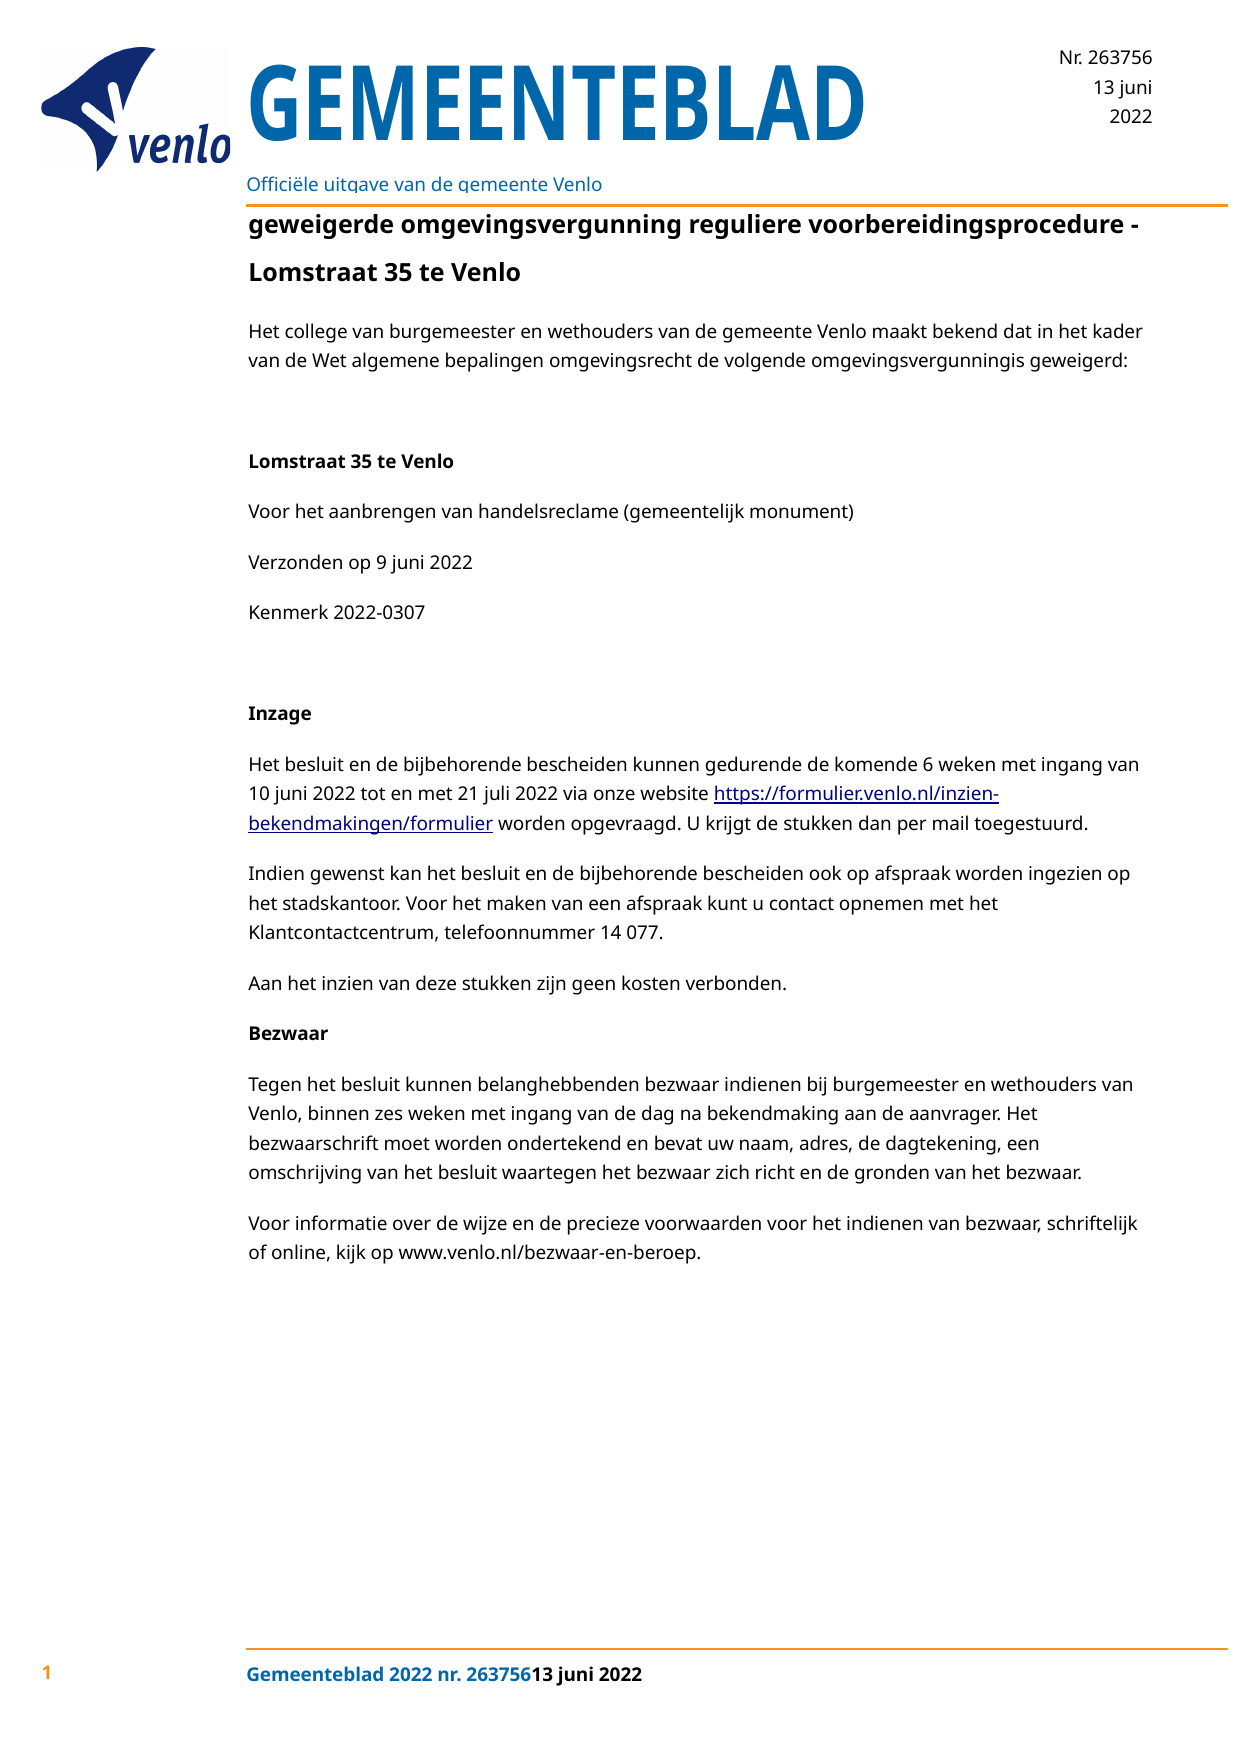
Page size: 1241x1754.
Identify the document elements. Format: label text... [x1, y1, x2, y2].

text Het college van burgemeester en wethouders van de gemeente Venlo maakt bekend dat in het kader van de Wet algemene bepalingen omgevingsrecht de volgende omgevingsvergunningis geweigerd: [248, 318, 1152, 373]
picture [41, 47, 231, 172]
text Lomstraat 35 te Venlo [248, 448, 1152, 474]
text Verzonden op 9 juni 2022 [248, 549, 1152, 575]
text Kenmerk 2022-0307 [248, 599, 1152, 625]
text Inzage [248, 700, 1152, 726]
text Indien gewenst kan het besluit en de bijbehorende bescheiden ook op afspraak worden ingezien op het stadskantoor. Voor het maken van een afspraak kunt u contact opnemen met het Klantcontactcentrum, telefoonnummer 14 077. [248, 860, 1152, 945]
text Het besluit en de bijbehorende bescheiden kunnen gedurende de komende 6 weken met ingang van 10 juni 2022 tot en met 21 juli 2022 via onze website https://formulier.venlo.nl/inzien-bekendmakingen/formulier worden opgevraagd. U krijgt de stukken dan per mail toegestuurd. [248, 751, 1152, 836]
text Voor het aanbrengen van handelsreclame (gemeentelijk monument) [248, 499, 1152, 524]
text Tegen het besluit kunnen belanghebbenden bezwaar indienen bij burgemeester en wethouders van Venlo, binnen zes weken met ingang van de dag na bekendmaking aan de aanvrager. Het bezwaarschrift moet worden ondertekend en bevat uw naam, adres, de dagtekening, een omschrijving van het besluit waartegen het bezwaar zich richt en de gronden van het bezwaar. [248, 1071, 1152, 1185]
text Voor informatie over de wijze en de precieze voorwaarden voor het indienen van bezwaar, schriftelijk of online, kijk op www.venlo.nl/bezwaar-en-beroep. [248, 1210, 1152, 1265]
text Bezwaar [248, 1020, 1152, 1046]
text geweigerde omgevingsvergunning reguliere voorbereidingsprocedure - Lomstraat 35 te Venlo [248, 207, 1152, 288]
text Aan het inzien van deze stukken zijn geen kosten verbonden. [248, 970, 1152, 996]
